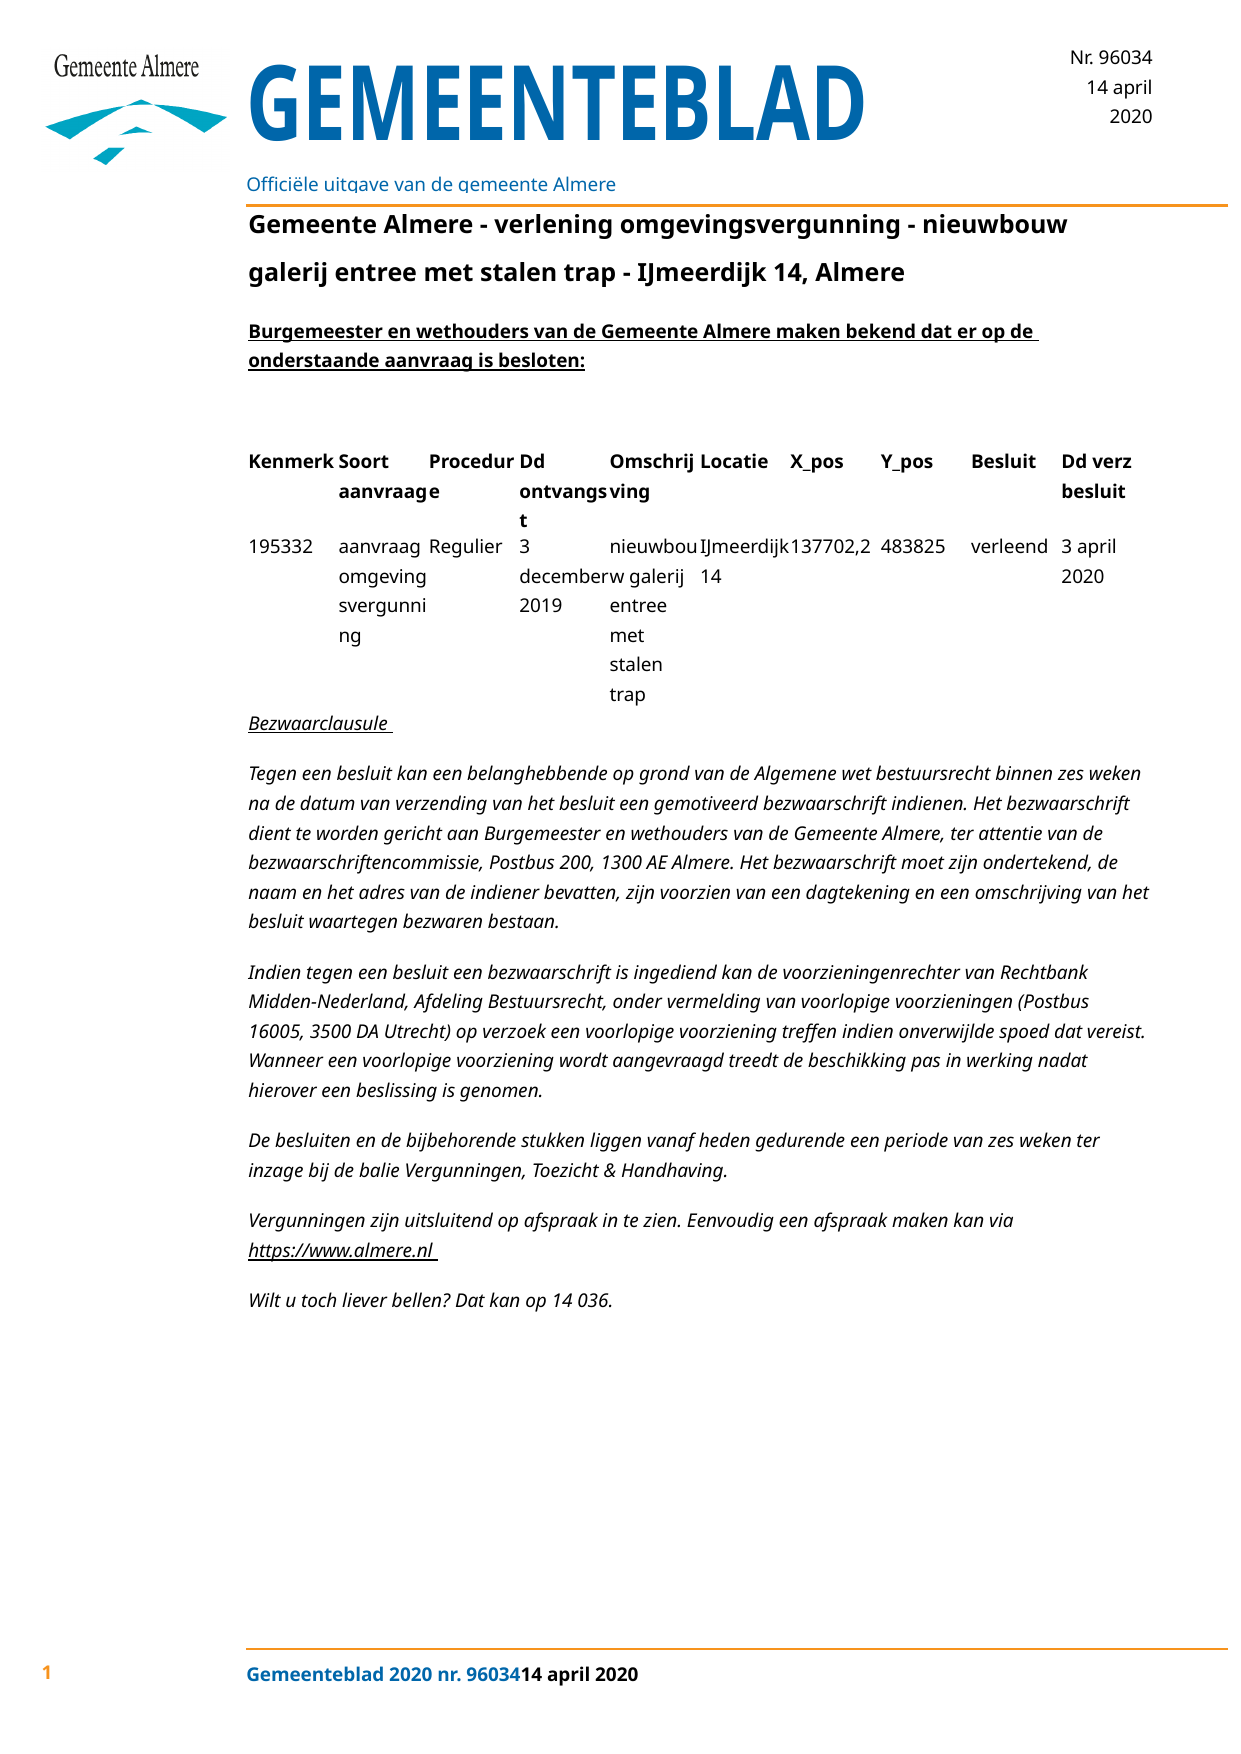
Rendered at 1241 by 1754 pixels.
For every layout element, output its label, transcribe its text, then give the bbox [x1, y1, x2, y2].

text Wilt u toch liever bellen? Dat kan op 14 036. [248, 1288, 1152, 1313]
picture [41, 47, 231, 172]
table_cell aanvraag omgevingsvergunning [338, 533, 429, 707]
table_header Y_pos [881, 449, 971, 533]
table_header Dd ontvangst [519, 449, 609, 533]
table_cell 483825 [881, 533, 971, 707]
table_header Besluit [971, 449, 1061, 533]
text Vergunningen zijn uitsluitend op afspraak in te zien. Eenvoudig een afspraak maken kan via https://www.almere.nl [248, 1208, 1152, 1263]
table_cell 3 december 2019 [519, 533, 609, 707]
table_header Procedure [429, 449, 519, 533]
text Tegen een besluit kan een belanghebbende op grond van de Algemene wet bestuursrecht binnen zes weken na de datum van verzending van het besluit een gemotiveerd bezwaarschrift indienen. Het bezwaarschrift dient te worden gericht aan Burgemeester en wethouders van de Gemeente Almere, ter attentie van de bezwaarschriftencommissie, Postbus 200, 1300 AE Almere. Het bezwaarschrift moet zijn ondertekend, de naam en het adres van de indiener bevatten, zijn voorzien van een dagtekening en een omschrijving van het besluit waartegen bezwaren bestaan. [248, 761, 1152, 934]
table_cell 137702,2 [790, 533, 881, 707]
table_cell 3 april 2020 [1061, 533, 1152, 707]
table_header Soort aanvraag [338, 449, 429, 533]
table_cell nieuwbouw galerij entree met stalen trap [609, 533, 700, 707]
table_header X_pos [790, 449, 881, 533]
text De besluiten en de bijbehorende stukken liggen vanaf heden gedurende een periode van zes weken ter inzage bij de balie Vergunningen, Toezicht & Handhaving. [248, 1128, 1152, 1183]
text Indien tegen een besluit een bezwaarschrift is ingediend kan de voorzieningenrechter van Rechtbank Midden-Nederland, Afdeling Bestuursrecht, onder vermelding van voorlopige voorzieningen (Postbus 16005, 3500 DA Utrecht) op verzoek een voorlopige voorziening treffen indien onverwijlde spoed dat vereist. Wanneer een voorlopige voorziening wordt aangevraagd treedt de beschikking pas in werking nadat hierover een beslissing is genomen. [248, 959, 1152, 1103]
table_cell IJmeerdijk 14 [700, 533, 790, 707]
table_cell 195332 [248, 533, 338, 707]
table_cell verleend [971, 533, 1061, 707]
table_header Omschrijving [609, 449, 700, 533]
table_cell Regulier [429, 533, 519, 707]
table_header Dd verz besluit [1061, 449, 1152, 533]
table_header Kenmerk [248, 449, 338, 533]
text Gemeente Almere - verlening omgevingsvergunning - nieuwbouw galerij entree met stalen trap - IJmeerdijk 14, Almere [248, 207, 1152, 288]
table_header Locatie [700, 449, 790, 533]
text Bezwaarclausule [248, 710, 1152, 736]
text Burgemeester en wethouders van de Gemeente Almere maken bekend dat er op de onderstaande aanvraag is besloten: [248, 318, 1152, 373]
